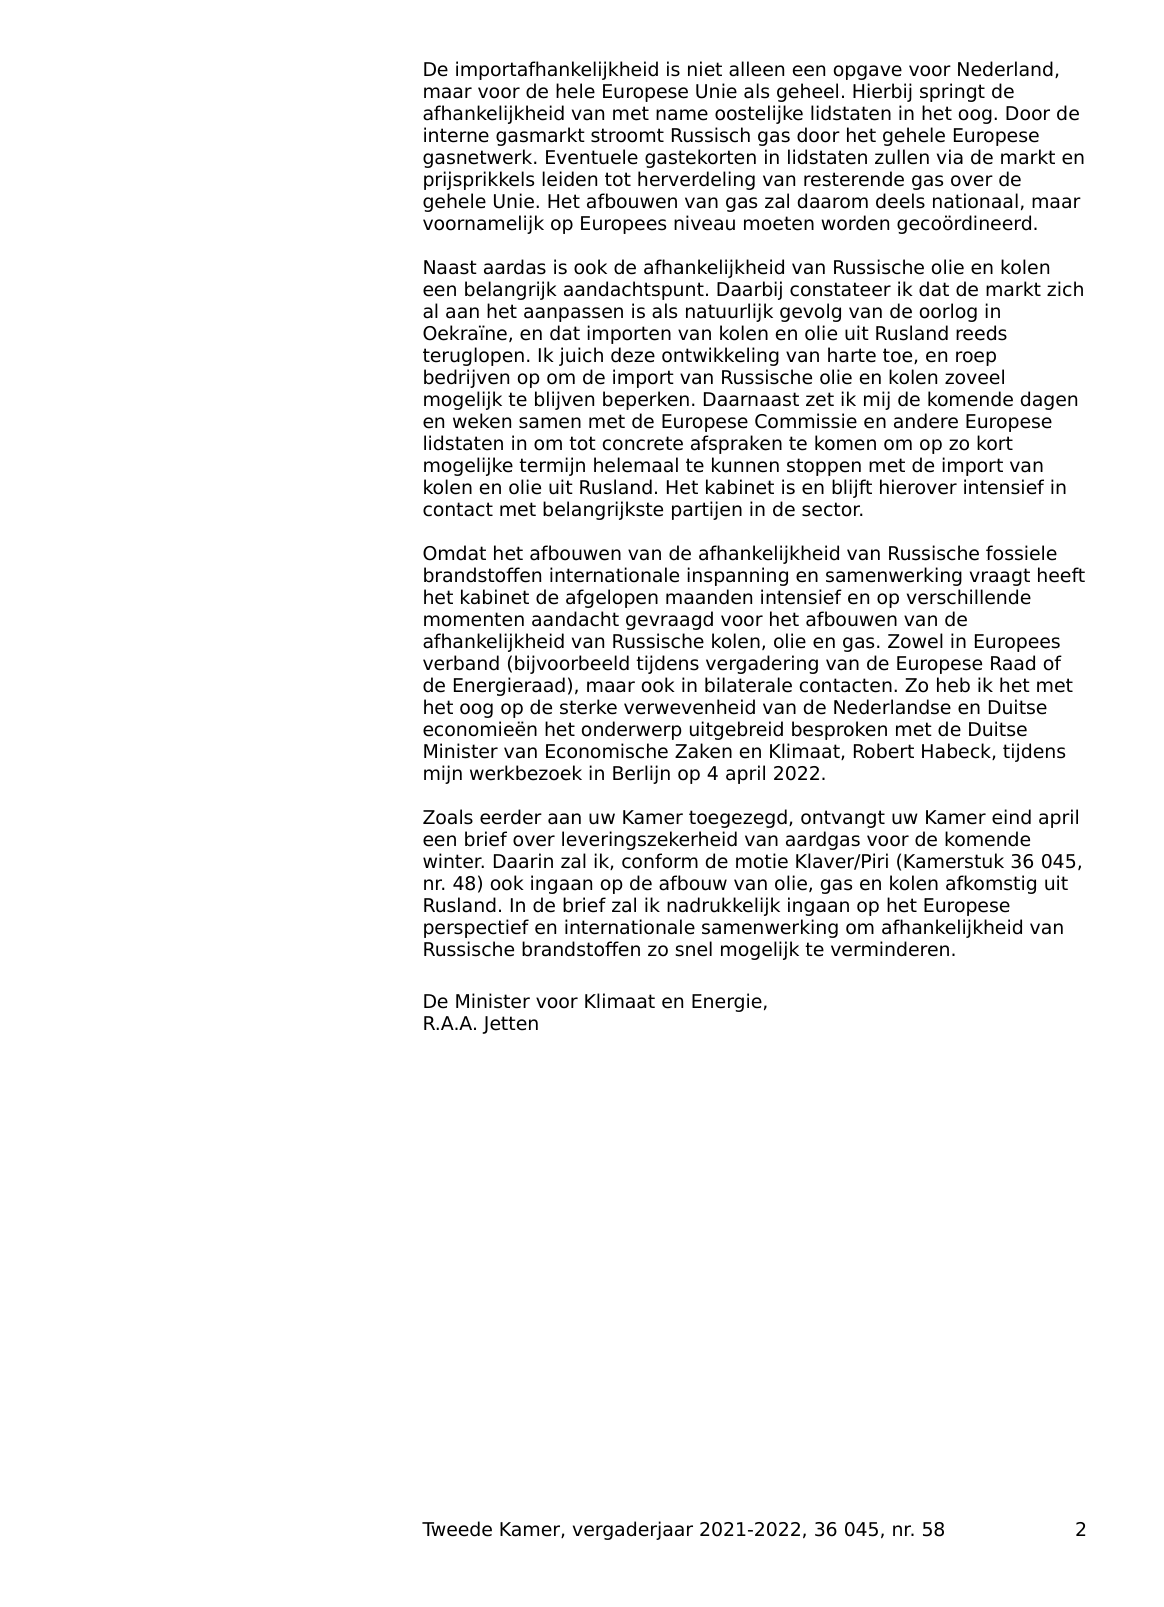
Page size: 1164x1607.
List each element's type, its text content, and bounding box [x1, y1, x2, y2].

text De Minister voor Klimaat en Energie, R.A.A. Jetten [422, 991, 1087, 1035]
text Omdat het afbouwen van de afhankelijkheid van Russische fossiele brandstoffen internationale inspanning en samenwerking vraagt heeft het kabinet de afgelopen maanden intensief en op verschillende momenten aandacht gevraagd voor het afbouwen van de afhankelijkheid van Russische kolen, olie en gas. Zowel in Europees verband (bijvoorbeeld tijdens vergadering van de Europese Raad of de Energieraad), maar ook in bilaterale contacten. Zo heb ik het met het oog op de sterke verwevenheid van de Nederlandse en Duitse economieën het onderwerp uitgebreid besproken met de Duitse Minister van Economische Zaken en Klimaat, Robert Habeck, tijdens mijn werkbezoek in Berlijn op 4 april 2022. [422, 543, 1087, 785]
text Zoals eerder aan uw Kamer toegezegd, ontvangt uw Kamer eind april een brief over leveringszekerheid van aardgas voor de komende winter. Daarin zal ik, conform de motie Klaver/Piri (Kamerstuk 36 045, nr. 48) ook ingaan op de afbouw van olie, gas en kolen afkomstig uit Rusland. In de brief zal ik nadrukkelijk ingaan op het Europese perspectief en internationale samenwerking om afhankelijkheid van Russische brandstoffen zo snel mogelijk te verminderen. [422, 807, 1087, 961]
text Naast aardas is ook de afhankelijkheid van Russische olie en kolen een belangrijk aandachtspunt. Daarbij constateer ik dat de markt zich al aan het aanpassen is als natuurlijk gevolg van de oorlog in Oekraïne, en dat importen van kolen en olie uit Rusland reeds teruglopen. Ik juich deze ontwikkeling van harte toe, en roep bedrijven op om de import van Russische olie en kolen zoveel mogelijk te blijven beperken. Daarnaast zet ik mij de komende dagen en weken samen met de Europese Commissie en andere Europese lidstaten in om tot concrete afspraken te komen om op zo kort mogelijke termijn helemaal te kunnen stoppen met de import van kolen en olie uit Rusland. Het kabinet is en blijft hierover intensief in contact met belangrijkste partijen in de sector. [422, 257, 1087, 521]
text De importafhankelijkheid is niet alleen een opgave voor Nederland, maar voor de hele Europese Unie als geheel. Hierbij springt de afhankelijkheid van met name oostelijke lidstaten in het oog. Door de interne gasmarkt stroomt Russisch gas door het gehele Europese gasnetwerk. Eventuele gastekorten in lidstaten zullen via de markt en prijsprikkels leiden tot herverdeling van resterende gas over de gehele Unie. Het afbouwen van gas zal daarom deels nationaal, maar voornamelijk op Europees niveau moeten worden gecoördineerd. [422, 59, 1087, 235]
